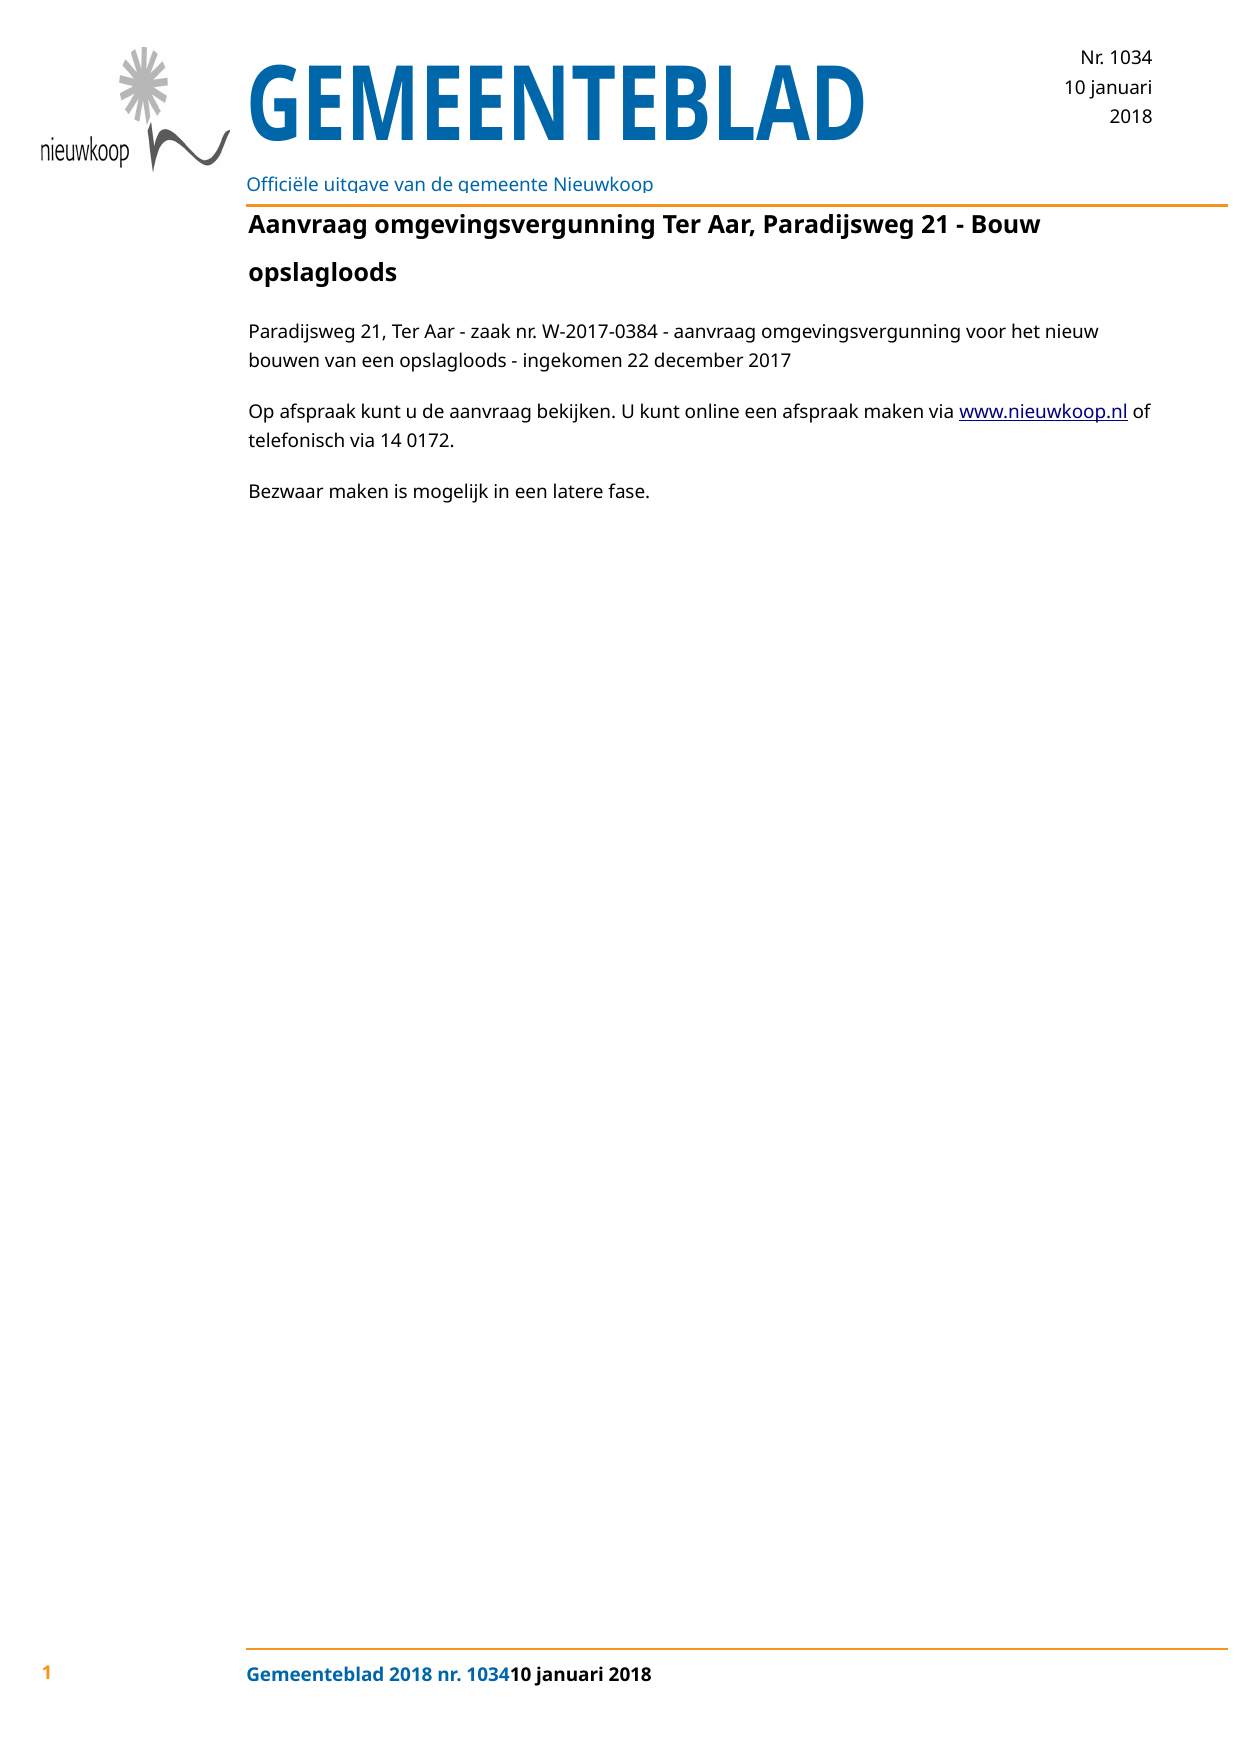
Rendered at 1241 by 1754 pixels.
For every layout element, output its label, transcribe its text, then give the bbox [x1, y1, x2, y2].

picture [41, 47, 231, 172]
text Op afspraak kunt u de aanvraag bekijken. U kunt online een afspraak maken via www.nieuwkoop.nl of telefonisch via 14 0172. [248, 398, 1152, 453]
text Bezwaar maken is mogelijk in een latere fase. [248, 478, 1152, 504]
text Aanvraag omgevingsvergunning Ter Aar, Paradijsweg 21 - Bouw opslagloods [248, 207, 1152, 288]
text Paradijsweg 21, Ter Aar - zaak nr. W-2017-0384 - aanvraag omgevingsvergunning voor het nieuw bouwen van een opslagloods - ingekomen 22 december 2017 [248, 318, 1152, 373]
